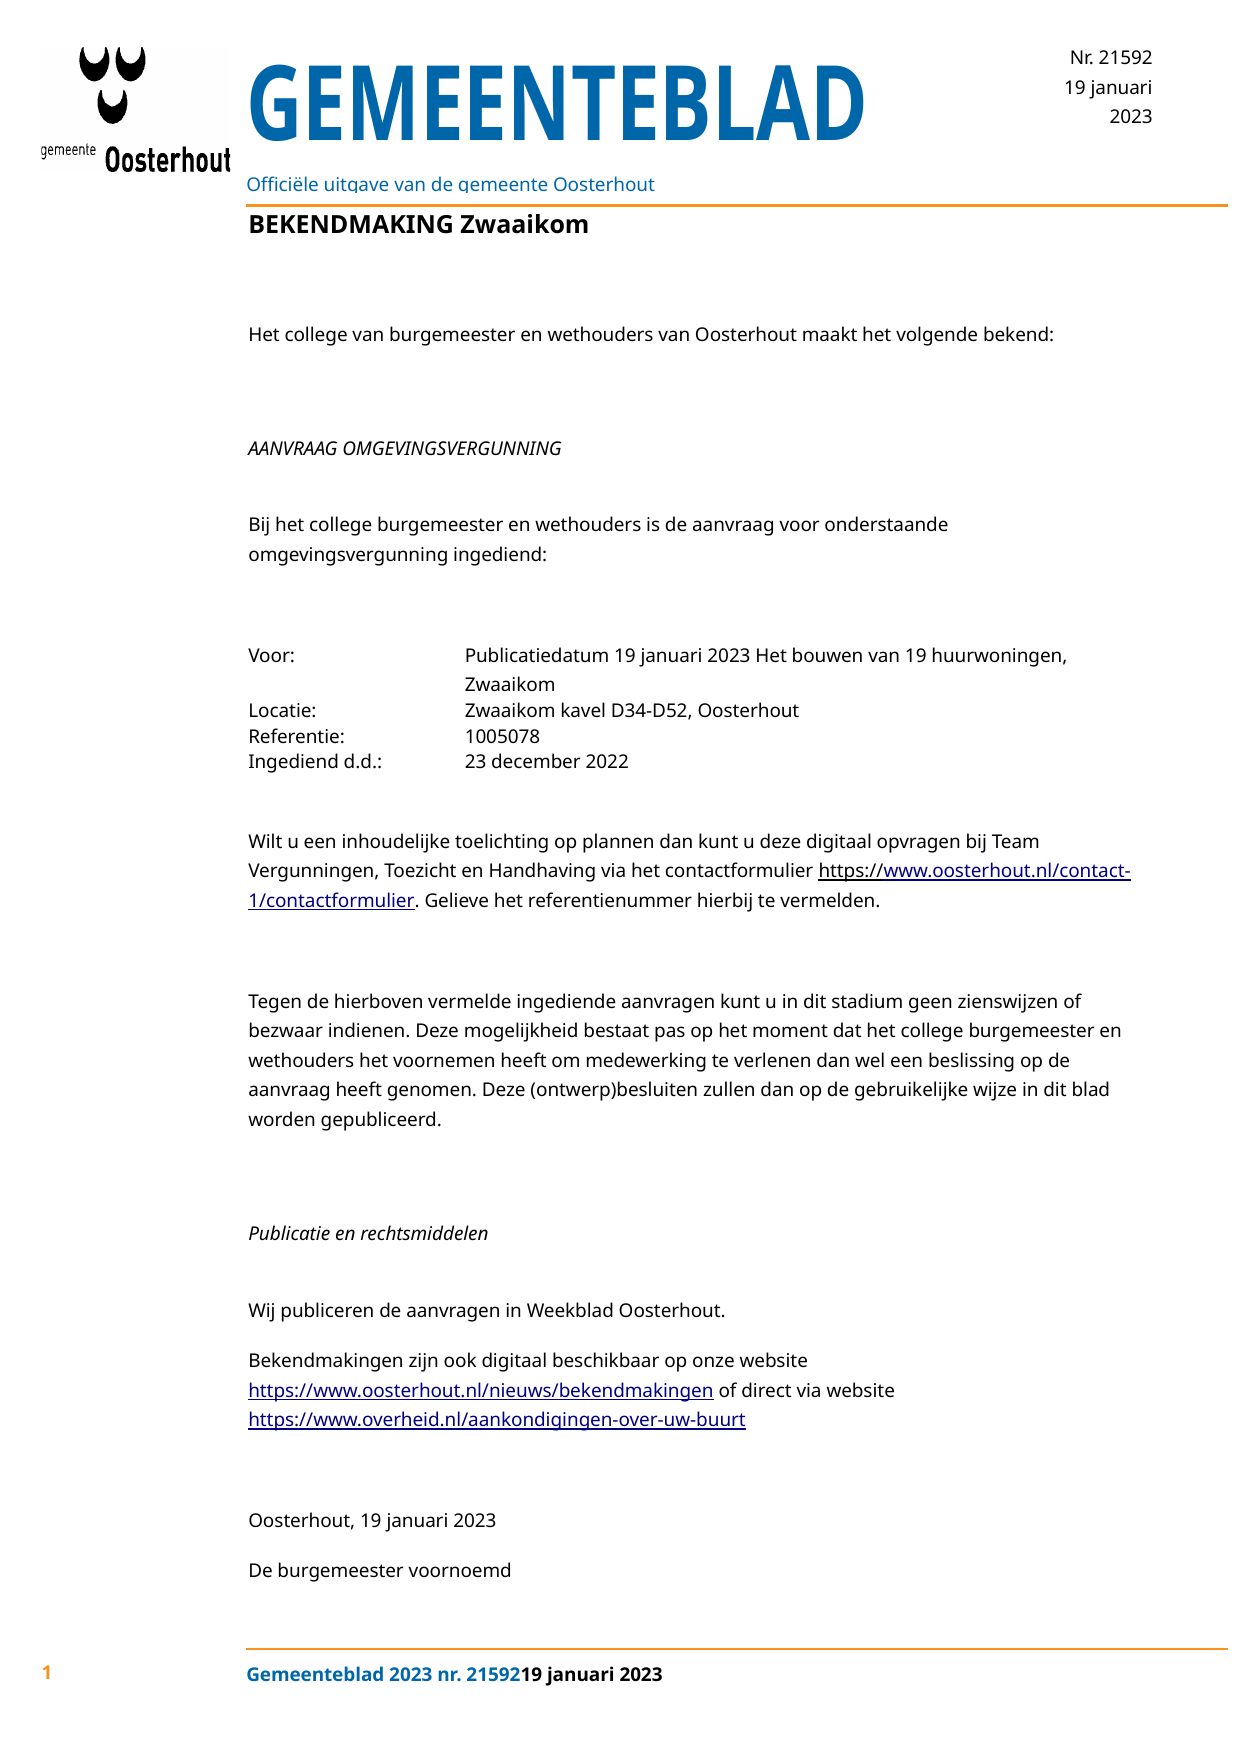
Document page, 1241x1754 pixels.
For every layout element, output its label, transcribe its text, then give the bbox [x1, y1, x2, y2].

text Oosterhout, 19 januari 2023 [248, 1507, 1152, 1533]
table_header Publicatiedatum 19 januari 2023 Het bouwen van 19 huurwoningen, Zwaaikom [465, 642, 1152, 697]
table_cell 1005078 [465, 723, 1152, 748]
text AANVRAAG OMGEVINGSVERGUNNING [248, 435, 1152, 461]
text Wij publiceren de aanvragen in Weekblad Oosterhout. [248, 1297, 1152, 1322]
table_cell Ingediend d.d.: [248, 749, 464, 774]
text BEKENDMAKING Zwaaikom [248, 207, 1152, 241]
text Bij het college burgemeester en wethouders is de aanvraag voor onderstaande omgevingsvergunning ingediend: [248, 511, 1152, 567]
table_cell Locatie: [248, 697, 464, 723]
table_cell Zwaaikom kavel D34-D52, Oosterhout [465, 697, 1152, 723]
picture [41, 47, 231, 172]
table_cell 23 december 2022 [465, 749, 1152, 774]
text Publicatie en rechtsmiddelen [248, 1221, 1152, 1246]
table_cell Referentie: [248, 723, 464, 748]
text Wilt u een inhoudelijke toelichting op plannen dan kunt u deze digitaal opvragen bij Team Vergunningen, Toezicht en Handhaving via het contactformulier https://www.oosterhout.nl/contact-1/contactformulier. Gelieve het referentienummer hierbij te vermelden. [248, 828, 1152, 913]
text Tegen de hierboven vermelde ingediende aanvragen kunt u in dit stadium geen zienswijzen of bezwaar indienen. Deze mogelijkheid bestaat pas op het moment dat het college burgemeester en wethouders het voornemen heeft om medewerking te verlenen dan wel een beslissing op de aanvraag heeft genomen. Deze (ontwerp)besluiten zullen dan op de gebruikelijke wijze in dit blad worden gepubliceerd. [248, 988, 1152, 1132]
text Het college van burgemeester en wethouders van Oosterhout maakt het volgende bekend: [248, 321, 1152, 346]
text De burgemeester voornoemd [248, 1558, 1152, 1583]
text Bekendmakingen zijn ook digitaal beschikbaar op onze website https://www.oosterhout.nl/nieuws/bekendmakingen of direct via website https://www.overheid.nl/aankondigingen-over-uw-buurt [248, 1347, 1152, 1432]
table_header Voor: [248, 642, 464, 697]
